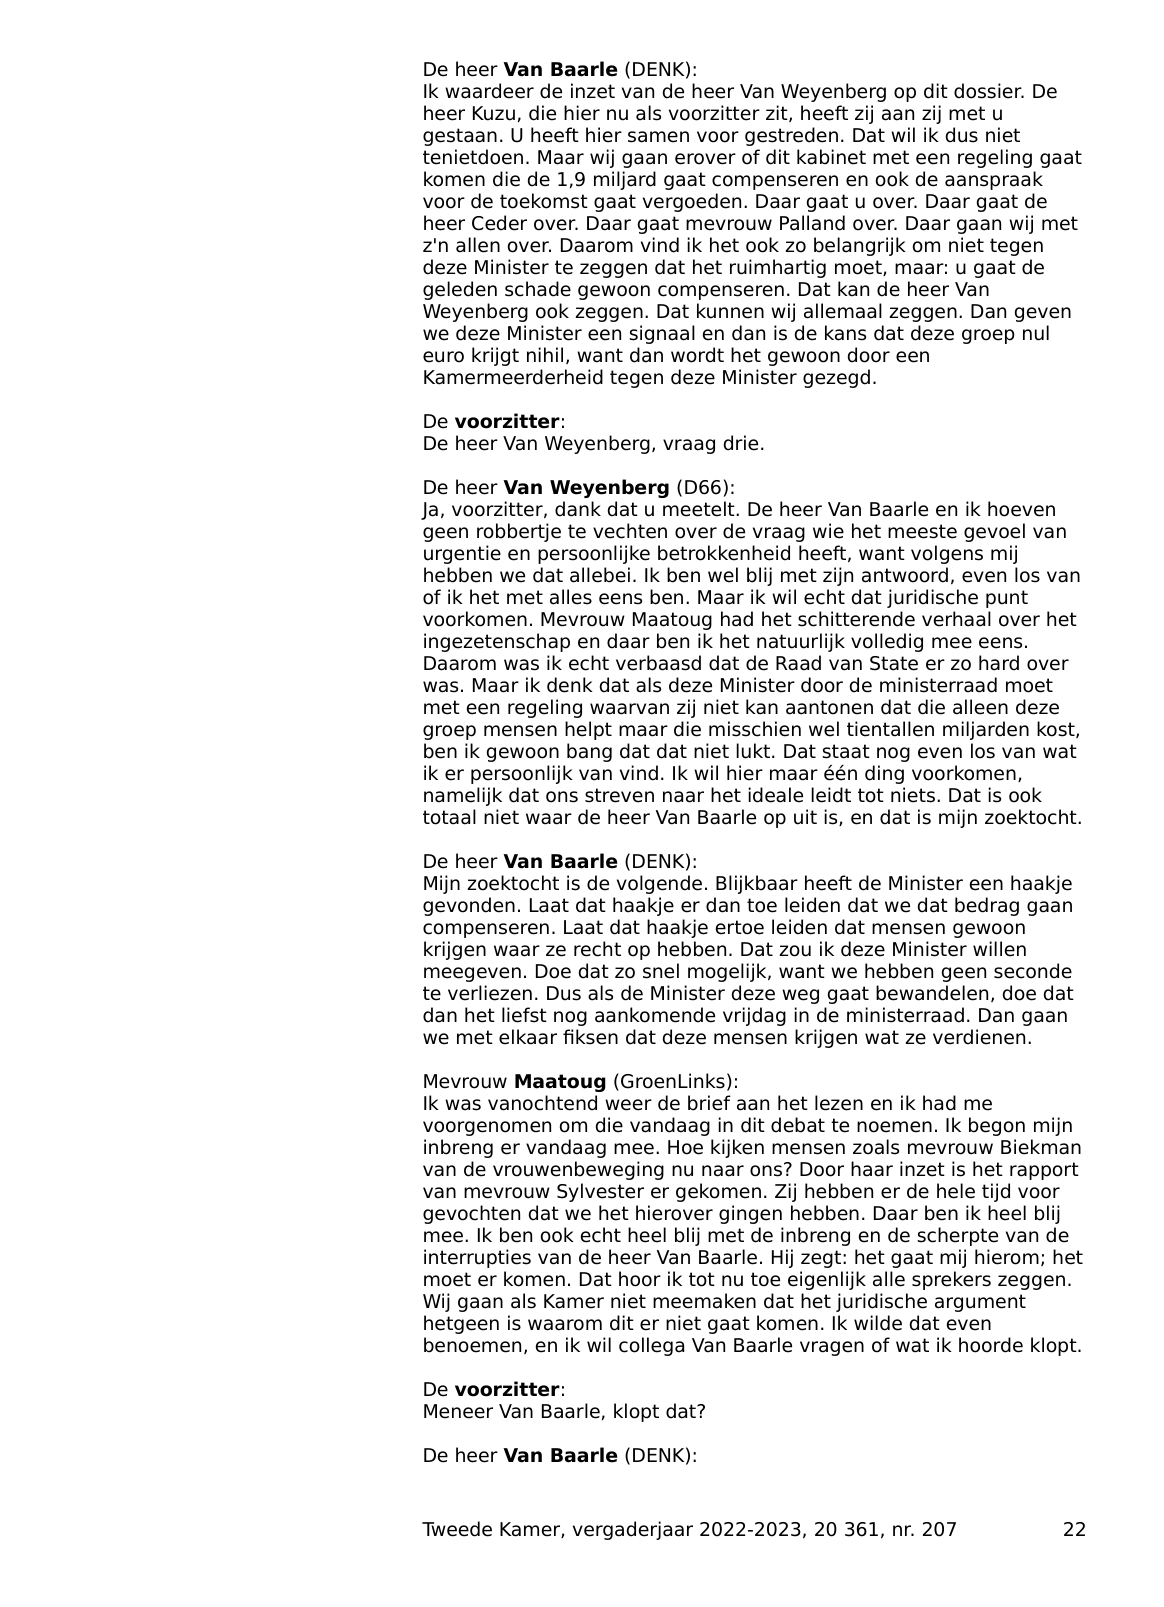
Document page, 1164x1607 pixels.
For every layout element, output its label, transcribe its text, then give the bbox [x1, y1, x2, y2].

text De heer Van Weyenberg, vraag drie. [422, 433, 1087, 455]
text De voorzitter: [422, 411, 1087, 433]
text Ik waardeer de inzet van de heer Van Weyenberg op dit dossier. De heer Kuzu, die hier nu als voorzitter zit, heeft zij aan zij met u gestaan. U heeft hier samen voor gestreden. Dat wil ik dus niet tenietdoen. Maar wij gaan erover of dit kabinet met een regeling gaat komen die de 1,9 miljard gaat compenseren en ook de aanspraak voor de toekomst gaat vergoeden. Daar gaat u over. Daar gaat de heer Ceder over. Daar gaat mevrouw Palland over. Daar gaan wij met z'n allen over. Daarom vind ik het ook zo belangrijk om niet tegen deze Minister te zeggen dat het ruimhartig moet, maar: u gaat de geleden schade gewoon compenseren. Dat kan de heer Van Weyenberg ook zeggen. Dat kunnen wij allemaal zeggen. Dan geven we deze Minister een signaal en dan is de kans dat deze groep nul euro krijgt nihil, want dan wordt het gewoon door een Kamermeerderheid tegen deze Minister gezegd. [422, 81, 1087, 389]
text De heer Van Baarle (DENK): [422, 851, 1087, 873]
text De heer Van Baarle (DENK): [422, 59, 1087, 81]
text Ik was vanochtend weer de brief aan het lezen en ik had me voorgenomen om die vandaag in dit debat te noemen. Ik begon mijn inbreng er vandaag mee. Hoe kijken mensen zoals mevrouw Biekman van de vrouwenbeweging nu naar ons? Door haar inzet is het rapport van mevrouw Sylvester er gekomen. Zij hebben er de hele tijd voor gevochten dat we het hierover gingen hebben. Daar ben ik heel blij mee. Ik ben ook echt heel blij met de inbreng en de scherpte van de interrupties van de heer Van Baarle. Hij zegt: het gaat mij hierom; het moet er komen. Dat hoor ik tot nu toe eigenlijk alle sprekers zeggen. Wij gaan als Kamer niet meemaken dat het juridische argument hetgeen is waarom dit er niet gaat komen. Ik wilde dat even benoemen, en ik wil collega Van Baarle vragen of wat ik hoorde klopt. [422, 1093, 1087, 1357]
text Ja, voorzitter, dank dat u meetelt. De heer Van Baarle en ik hoeven geen robbertje te vechten over de vraag wie het meeste gevoel van urgentie en persoonlijke betrokkenheid heeft, want volgens mij hebben we dat allebei. Ik ben wel blij met zijn antwoord, even los van of ik het met alles eens ben. Maar ik wil echt dat juridische punt voorkomen. Mevrouw Maatoug had het schitterende verhaal over het ingezetenschap en daar ben ik het natuurlijk volledig mee eens. Daarom was ik echt verbaasd dat de Raad van State er zo hard over was. Maar ik denk dat als deze Minister door de ministerraad moet met een regeling waarvan zij niet kan aantonen dat die alleen deze groep mensen helpt maar die misschien wel tientallen miljarden kost, ben ik gewoon bang dat dat niet lukt. Dat staat nog even los van wat ik er persoonlijk van vind. Ik wil hier maar één ding voorkomen, namelijk dat ons streven naar het ideale leidt tot niets. Dat is ook totaal niet waar de heer Van Baarle op uit is, en dat is mijn zoektocht. [422, 499, 1087, 829]
text Meneer Van Baarle, klopt dat? [422, 1401, 1087, 1423]
text De heer Van Weyenberg (D66): [422, 477, 1087, 499]
text Mijn zoektocht is de volgende. Blijkbaar heeft de Minister een haakje gevonden. Laat dat haakje er dan toe leiden dat we dat bedrag gaan compenseren. Laat dat haakje ertoe leiden dat mensen gewoon krijgen waar ze recht op hebben. Dat zou ik deze Minister willen meegeven. Doe dat zo snel mogelijk, want we hebben geen seconde te verliezen. Dus als de Minister deze weg gaat bewandelen, doe dat dan het liefst nog aankomende vrijdag in de ministerraad. Dan gaan we met elkaar fiksen dat deze mensen krijgen wat ze verdienen. [422, 873, 1087, 1049]
text De heer Van Baarle (DENK): [422, 1445, 1087, 1467]
text De voorzitter: [422, 1379, 1087, 1401]
text Mevrouw Maatoug (GroenLinks): [422, 1071, 1087, 1093]
